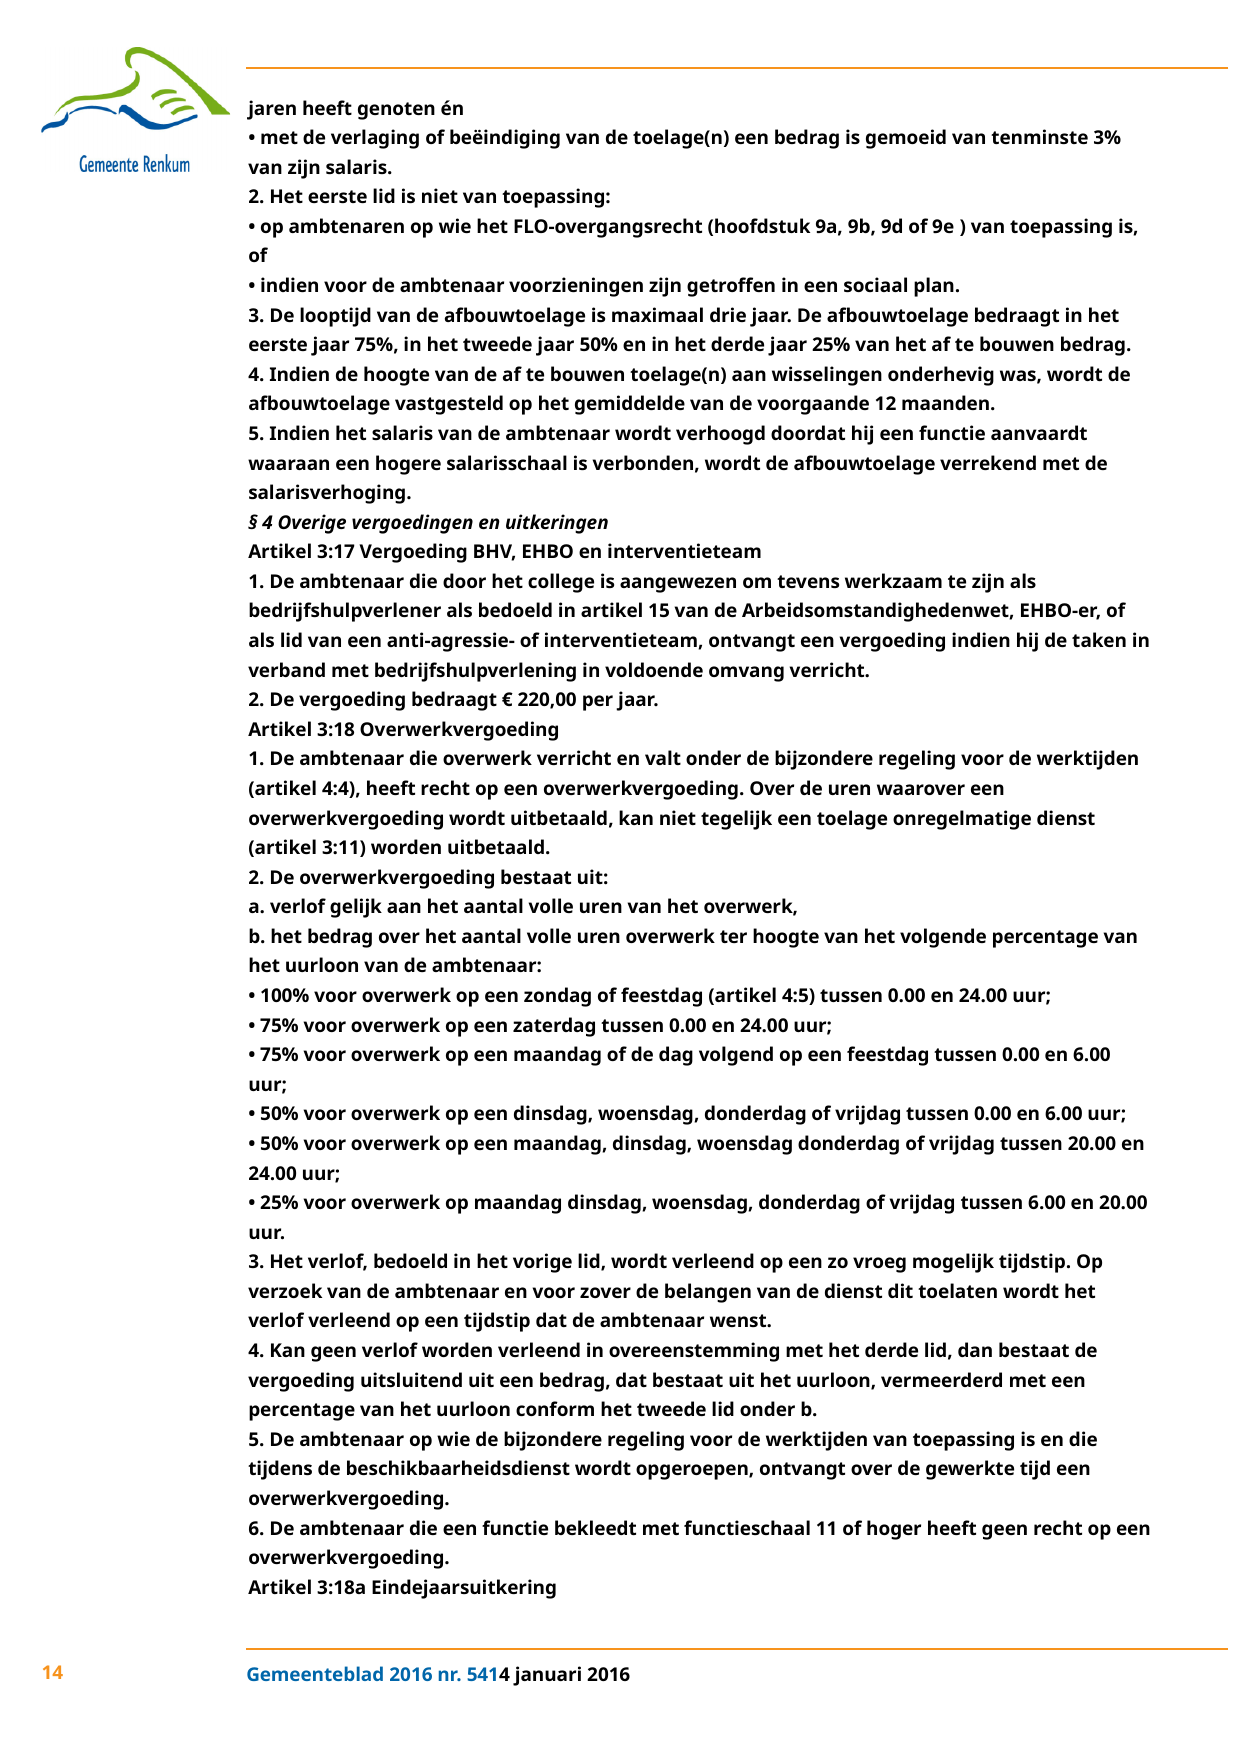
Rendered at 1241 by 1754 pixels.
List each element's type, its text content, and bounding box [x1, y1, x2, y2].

text 1. De ambtenaar die door het college is aangewezen om tevens werkzaam te zijn als bedrijfshulpverlener als bedoeld in artikel 15 van de Arbeidsomstandighedenwet, EHBO-er, of als lid van een anti-agressie- of interventieteam, ontvangt een vergoeding indien hij de taken in verband met bedrijfshulpverlening in voldoende omvang verricht. [248, 568, 1152, 683]
text Artikel 3:18a Eindejaarsuitkering [248, 1574, 1152, 1600]
text b. het bedrag over het aantal volle uren overwerk ter hoogte van het volgende percentage van het uurloon van de ambtenaar: [248, 923, 1152, 978]
text 1. De ambtenaar die overwerk verricht en valt onder de bijzondere regeling voor de werktijden (artikel 4:4), heeft recht op een overwerkvergoeding. Over de uren waarover een overwerkvergoeding wordt uitbetaald, kan niet tegelijk een toelage onregelmatige dienst (artikel 3:11) worden uitbetaald. [248, 746, 1152, 860]
text 2. De vergoeding bedraagt € 220,00 per jaar. [248, 686, 1152, 712]
text 5. De ambtenaar op wie de bijzondere regeling voor de werktijden van toepassing is en die tijdens de beschikbaarheidsdienst wordt opgeroepen, ontvangt over de gewerkte tijd een overwerkvergoeding. [248, 1426, 1152, 1511]
text Artikel 3:18 Overwerkvergoeding [248, 716, 1152, 742]
text jaren heeft genoten én [248, 95, 1152, 121]
text 5. Indien het salaris van de ambtenaar wordt verhoogd doordat hij een functie aanvaardt waaraan een hogere salarisschaal is verbonden, wordt de afbouwtoelage verrekend met de salarisverhoging. [248, 420, 1152, 505]
text • 25% voor overwerk op maandag dinsdag, woensdag, donderdag of vrijdag tussen 6.00 en 20.00 uur. [248, 1189, 1152, 1245]
text a. verlof gelijk aan het aantal volle uren van het overwerk, [248, 893, 1152, 919]
picture [41, 47, 231, 172]
text • met de verlaging of beëindiging van de toelage(n) een bedrag is gemoeid van tenminste 3% van zijn salaris. [248, 124, 1152, 180]
text 2. Het eerste lid is niet van toepassing: [248, 183, 1152, 209]
text • 50% voor overwerk op een dinsdag, woensdag, donderdag of vrijdag tussen 0.00 en 6.00 uur; [248, 1101, 1152, 1126]
text 3. De looptijd van de afbouwtoelage is maximaal drie jaar. De afbouwtoelage bedraagt in het eerste jaar 75%, in het tweede jaar 50% en in het derde jaar 25% van het af te bouwen bedrag. [248, 302, 1152, 357]
text 2. De overwerkvergoeding bestaat uit: [248, 864, 1152, 890]
text 4. Indien de hoogte van de af te bouwen toelage(n) aan wisselingen onderhevig was, wordt de afbouwtoelage vastgesteld op het gemiddelde van de voorgaande 12 maanden. [248, 361, 1152, 416]
text Artikel 3:17 Vergoeding BHV, EHBO en interventieteam [248, 538, 1152, 564]
text 4. Kan geen verlof worden verleend in overeenstemming met het derde lid, dan bestaat de vergoeding uitsluitend uit een bedrag, dat bestaat uit het uurloon, vermeerderd met een percentage van het uurloon conform het tweede lid onder b. [248, 1337, 1152, 1422]
text • 100% voor overwerk op een zondag of feestdag (artikel 4:5) tussen 0.00 en 24.00 uur; [248, 982, 1152, 1008]
text • 75% voor overwerk op een zaterdag tussen 0.00 en 24.00 uur; [248, 1012, 1152, 1038]
text • 50% voor overwerk op een maandag, dinsdag, woensdag donderdag of vrijdag tussen 20.00 en 24.00 uur; [248, 1130, 1152, 1186]
text • indien voor de ambtenaar voorzieningen zijn getroffen in een sociaal plan. [248, 272, 1152, 298]
text § 4 Overige vergoedingen en uitkeringen [248, 509, 1152, 535]
text • 75% voor overwerk op een maandag of de dag volgend op een feestdag tussen 0.00 en 6.00 uur; [248, 1041, 1152, 1097]
text • op ambtenaren op wie het FLO-overgangsrecht (hoofdstuk 9a, 9b, 9d of 9e ) van toepassing is, of [248, 213, 1152, 268]
text 3. Het verlof, bedoeld in het vorige lid, wordt verleend op een zo vroeg mogelijk tijdstip. Op verzoek van de ambtenaar en voor zover de belangen van de dienst dit toelaten wordt het verlof verleend op een tijdstip dat de ambtenaar wenst. [248, 1248, 1152, 1333]
text 6. De ambtenaar die een functie bekleedt met functieschaal 11 of hoger heeft geen recht op een overwerkvergoeding. [248, 1515, 1152, 1570]
